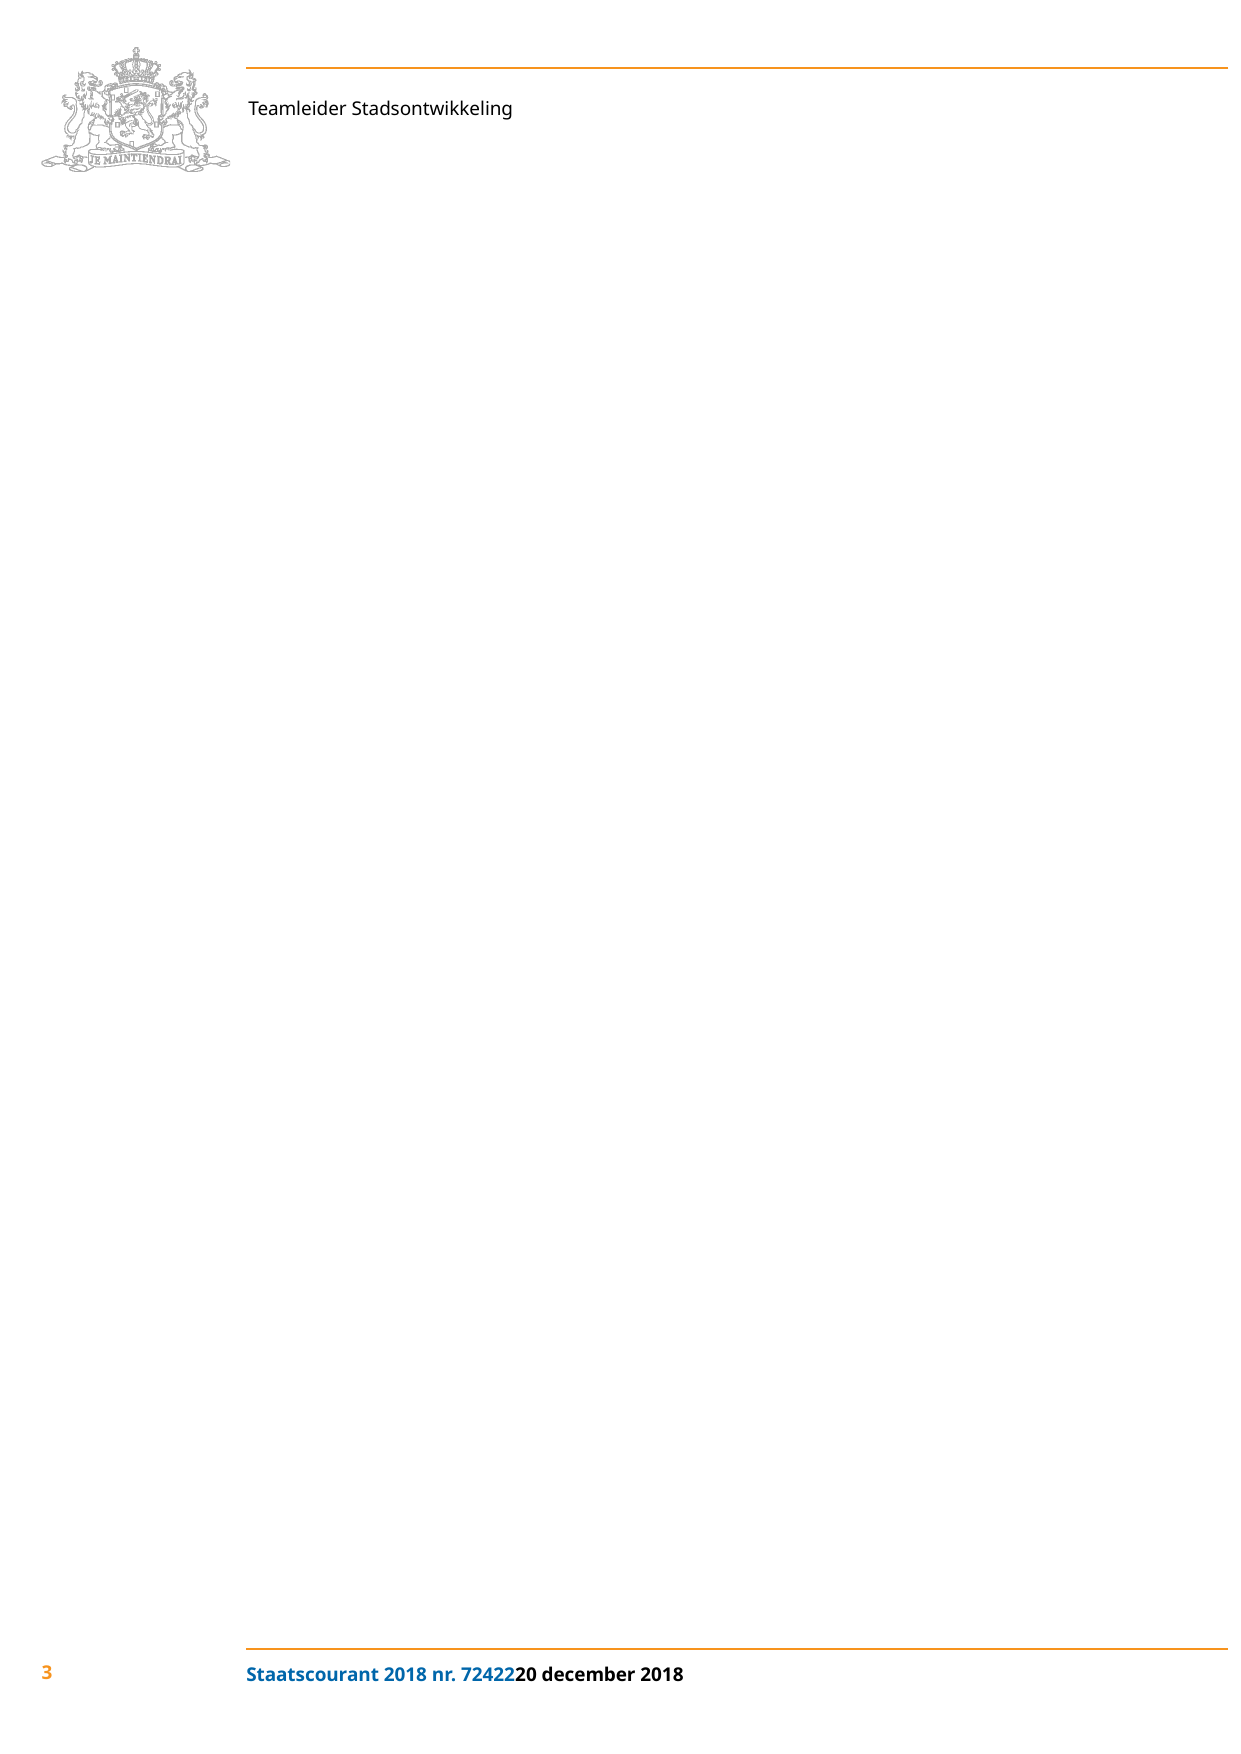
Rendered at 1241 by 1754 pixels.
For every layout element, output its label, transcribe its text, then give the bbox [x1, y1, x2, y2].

picture [41, 47, 231, 172]
text Teamleider Stadsontwikkeling [248, 95, 1152, 121]
